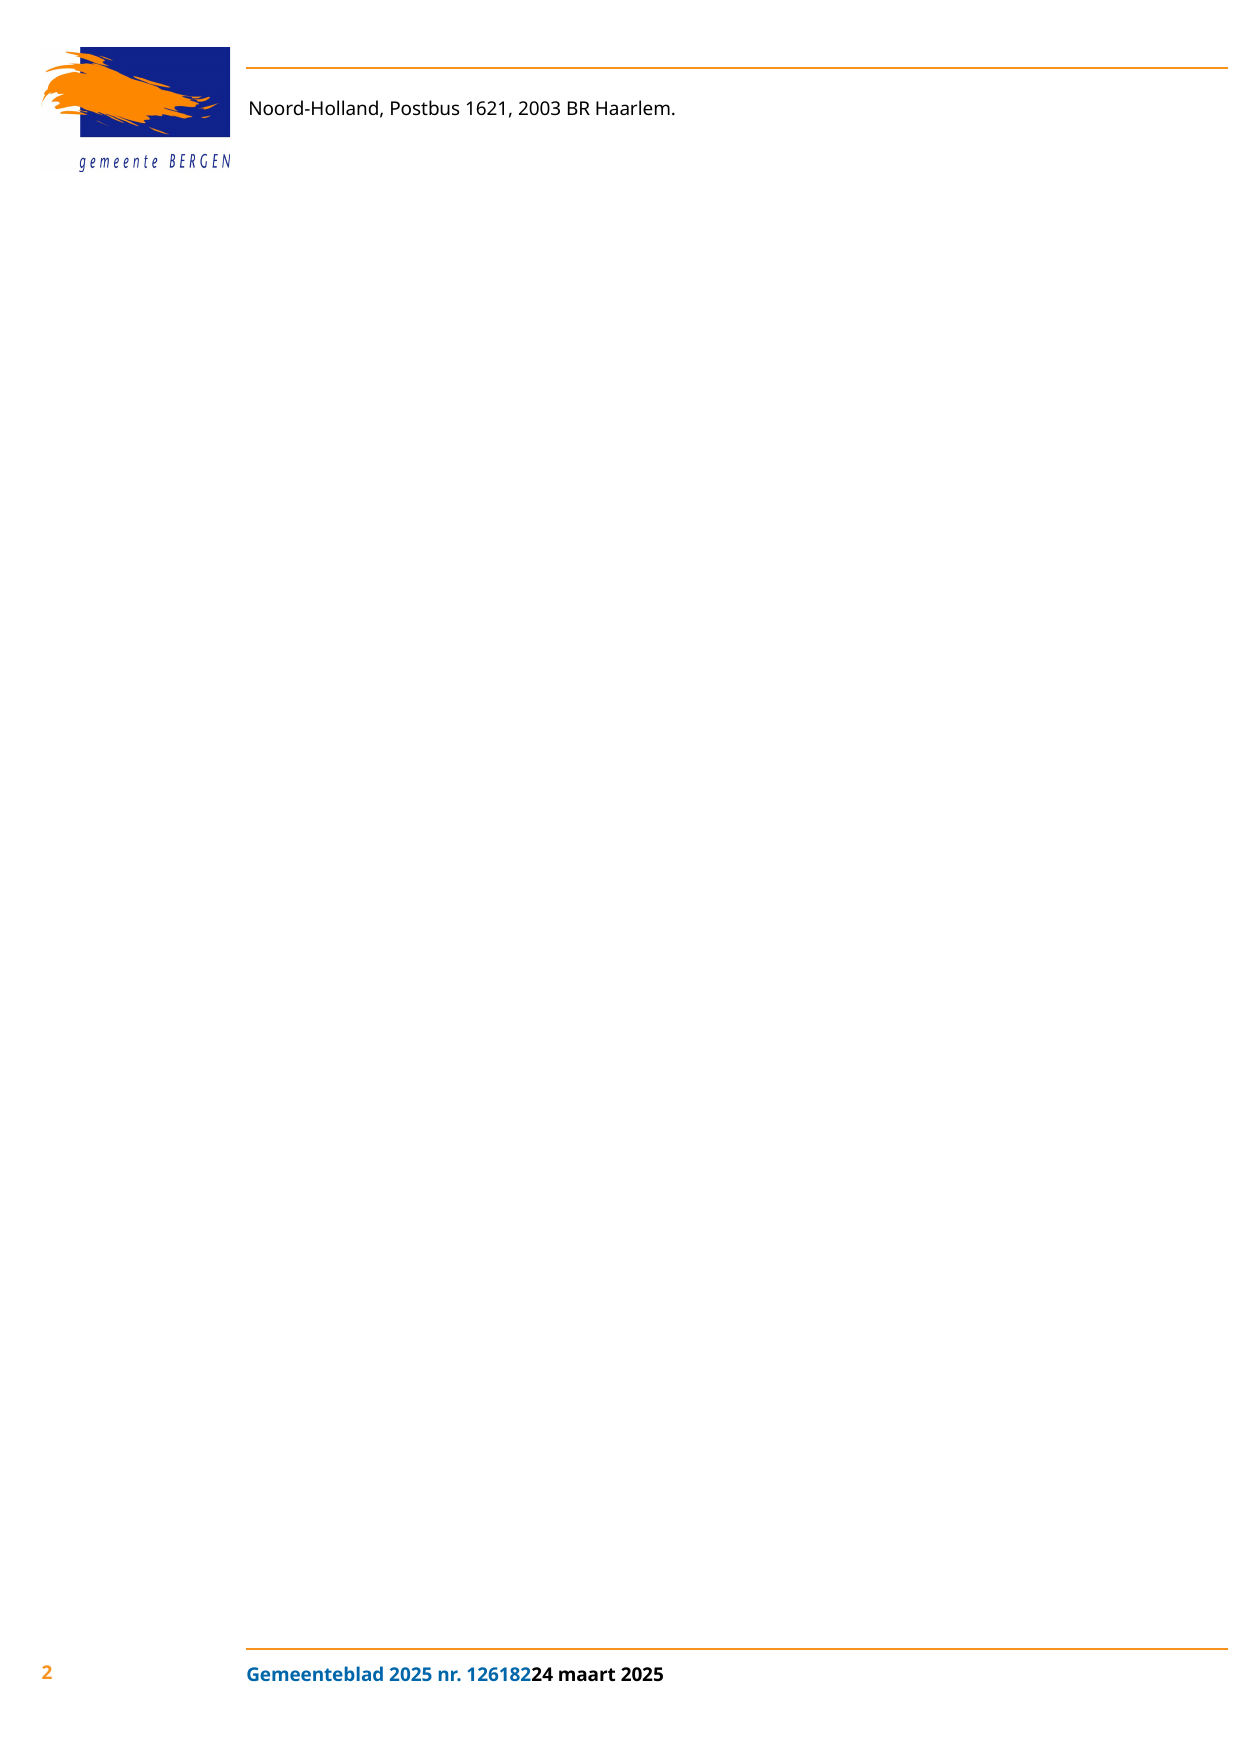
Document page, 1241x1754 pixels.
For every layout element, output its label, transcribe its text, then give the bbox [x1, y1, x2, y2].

picture [41, 47, 231, 172]
text Noord-Holland, Postbus 1621, 2003 BR Haarlem. [248, 95, 1152, 121]
